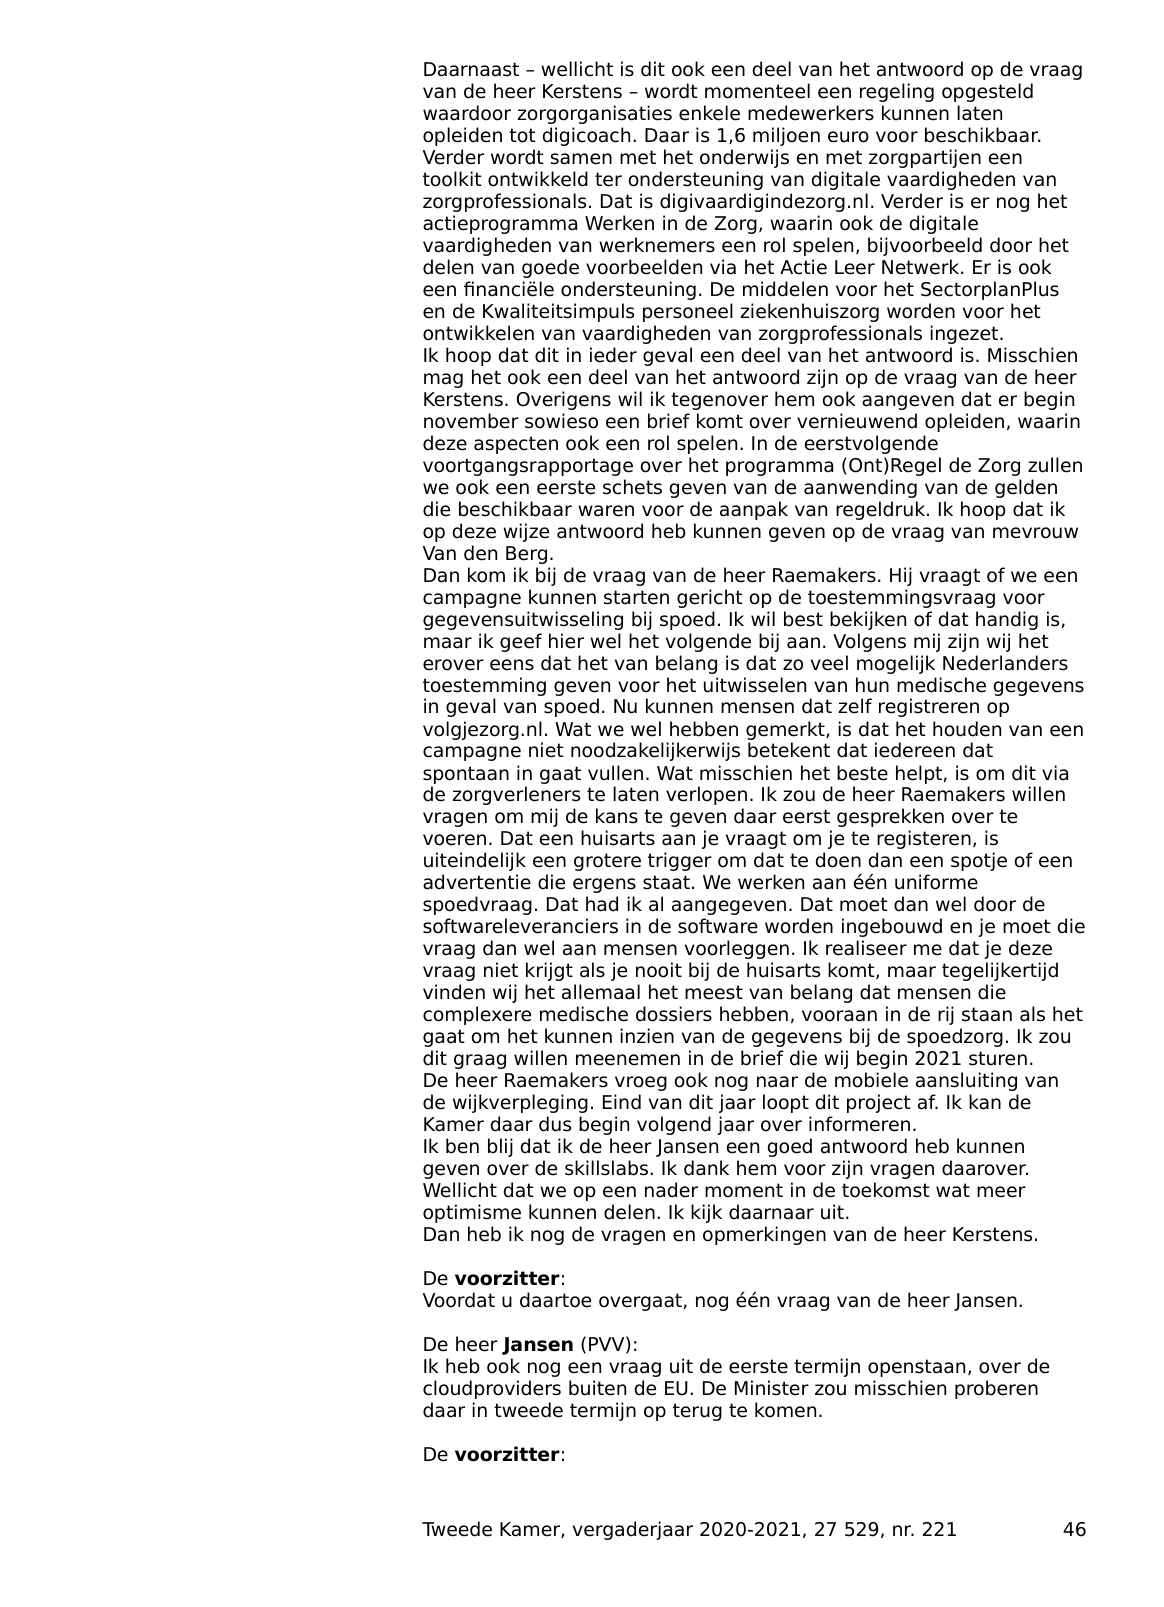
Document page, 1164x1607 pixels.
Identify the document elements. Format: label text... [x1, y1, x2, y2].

text Dan kom ik bij de vraag van de heer Raemakers. Hij vraagt of we een campagne kunnen starten gericht op de toestemmingsvraag voor gegevensuitwisseling bij spoed. Ik wil best bekijken of dat handig is, maar ik geef hier wel het volgende bij aan. Volgens mij zijn wij het erover eens dat het van belang is dat zo veel mogelijk Nederlanders toestemming geven voor het uitwisselen van hun medische gegevens in geval van spoed. Nu kunnen mensen dat zelf registreren op volgjezorg.nl. Wat we wel hebben gemerkt, is dat het houden van een campagne niet noodzakelijkerwijs betekent dat iedereen dat spontaan in gaat vullen. Wat misschien het beste helpt, is om dit via de zorgverleners te laten verlopen. Ik zou de heer Raemakers willen vragen om mij de kans te geven daar eerst gesprekken over te voeren. Dat een huisarts aan je vraagt om je te registeren, is uiteindelijk een grotere trigger om dat te doen dan een spotje of een advertentie die ergens staat. We werken aan één uniforme spoedvraag. Dat had ik al aangegeven. Dat moet dan wel door de softwareleveranciers in de software worden ingebouwd en je moet die vraag dan wel aan mensen voorleggen. Ik realiseer me dat je deze vraag niet krijgt als je nooit bij de huisarts komt, maar tegelijkertijd vinden wij het allemaal het meest van belang dat mensen die complexere medische dossiers hebben, vooraan in de rij staan als het gaat om het kunnen inzien van de gegevens bij de spoedzorg. Ik zou dit graag willen meenemen in de brief die wij begin 2021 sturen. [422, 564, 1087, 1070]
text De voorzitter: [422, 1444, 1087, 1466]
text Ik heb ook nog een vraag uit de eerste termijn openstaan, over de cloudproviders buiten de EU. De Minister zou misschien proberen daar in tweede termijn op terug te komen. [422, 1356, 1087, 1422]
text Daarnaast – wellicht is dit ook een deel van het antwoord op de vraag van de heer Kerstens – wordt momenteel een regeling opgesteld waardoor zorgorganisaties enkele medewerkers kunnen laten opleiden tot digicoach. Daar is 1,6 miljoen euro voor beschikbaar. Verder wordt samen met het onderwijs en met zorgpartijen een toolkit ontwikkeld ter ondersteuning van digitale vaardigheden van zorgprofessionals. Dat is digivaardigindezorg.nl. Verder is er nog het actieprogramma Werken in de Zorg, waarin ook de digitale vaardigheden van werknemers een rol spelen, bijvoorbeeld door het delen van goede voorbeelden via het Actie Leer Netwerk. Er is ook een financiële ondersteuning. De middelen voor het SectorplanPlus en de Kwaliteitsimpuls personeel ziekenhuiszorg worden voor het ontwikkelen van vaardigheden van zorgprofessionals ingezet. [422, 59, 1087, 345]
text Ik ben blij dat ik de heer Jansen een goed antwoord heb kunnen geven over de skillslabs. Ik dank hem voor zijn vragen daarover. Wellicht dat we op een nader moment in de toekomst wat meer optimisme kunnen delen. Ik kijk daarnaar uit. [422, 1136, 1087, 1224]
text Dan heb ik nog de vragen en opmerkingen van de heer Kerstens. [422, 1224, 1087, 1246]
text De heer Jansen (PVV): [422, 1334, 1087, 1356]
text Ik hoop dat dit in ieder geval een deel van het antwoord is. Misschien mag het ook een deel van het antwoord zijn op de vraag van de heer Kerstens. Overigens wil ik tegenover hem ook aangeven dat er begin november sowieso een brief komt over vernieuwend opleiden, waarin deze aspecten ook een rol spelen. In de eerstvolgende voortgangsrapportage over het programma (Ont)Regel de Zorg zullen we ook een eerste schets geven van de aanwending van de gelden die beschikbaar waren voor de aanpak van regeldruk. Ik hoop dat ik op deze wijze antwoord heb kunnen geven op de vraag van mevrouw Van den Berg. [422, 345, 1087, 564]
text De heer Raemakers vroeg ook nog naar de mobiele aansluiting van de wijkverpleging. Eind van dit jaar loopt dit project af. Ik kan de Kamer daar dus begin volgend jaar over informeren. [422, 1070, 1087, 1136]
text Voordat u daartoe overgaat, nog één vraag van de heer Jansen. [422, 1290, 1087, 1312]
text De voorzitter: [422, 1268, 1087, 1290]
